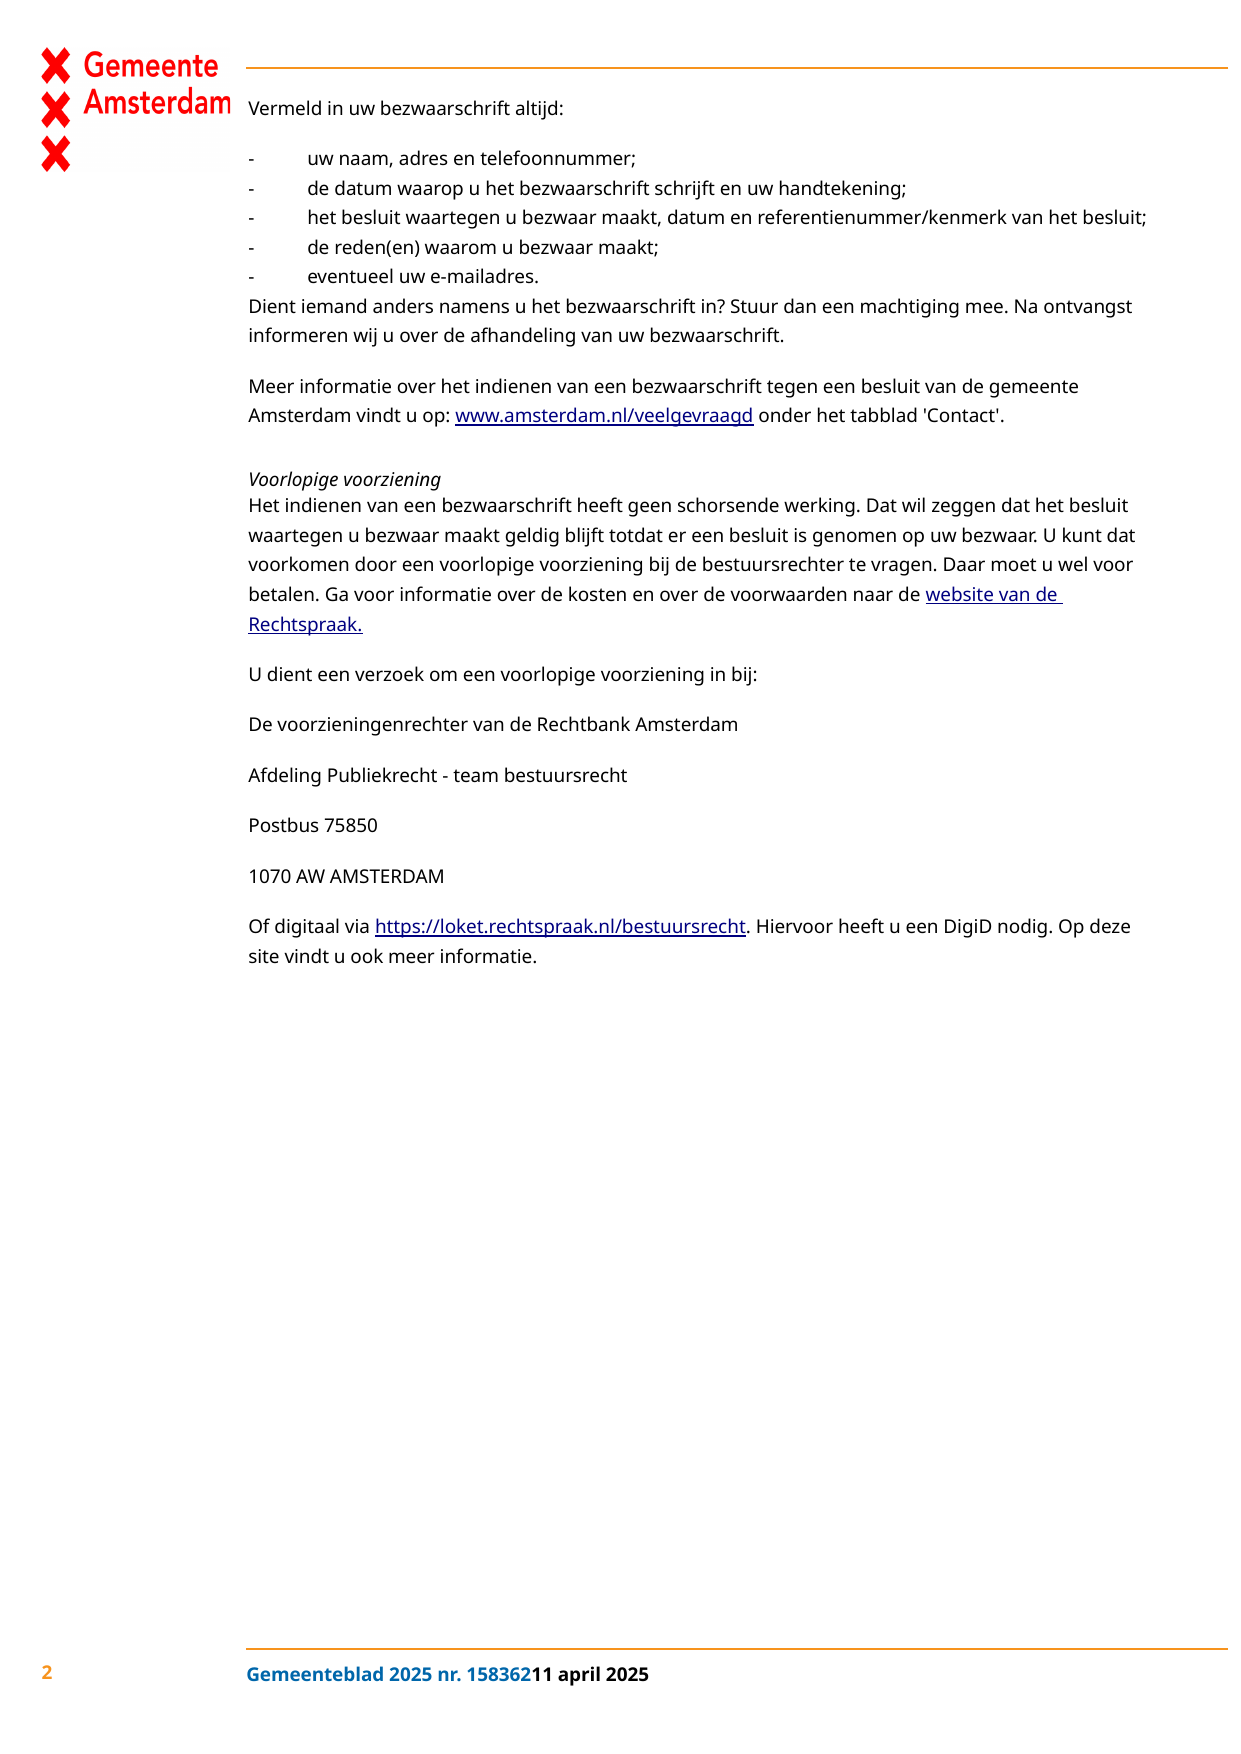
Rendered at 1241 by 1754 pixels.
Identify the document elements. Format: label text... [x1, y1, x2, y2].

text De voorzieningenrechter van de Rechtbank Amsterdam [248, 712, 1152, 737]
text U dient een verzoek om een voorlopige voorziening in bij: [248, 661, 1152, 687]
text Het indienen van een bezwaarschrift heeft geen schorsende werking. Dat wil zeggen dat het besluit waartegen u bezwaar maakt geldig blijft totdat er een besluit is genomen op uw bezwaar. U kunt dat voorkomen door een voorlopige voorziening bij de bestuursrechter te vragen. Daar moet u wel voor betalen. Ga voor informatie over de kosten en over de voorwaarden naar de website van de Rechtspraak. [248, 492, 1152, 636]
text 1070 AW AMSTERDAM [248, 863, 1152, 888]
text Dient iemand anders namens u het bezwaarschrift in? Stuur dan een machtiging mee. Na ontvangst informeren wij u over de afhandeling van uw bezwaarschrift. [248, 293, 1152, 348]
text Postbus 75850 [248, 812, 1152, 838]
list het besluit waartegen u bezwaar maakt, datum en referentienummer/kenmerk van het besluit; [248, 204, 1152, 230]
picture [41, 47, 231, 172]
text Vermeld in uw bezwaarschrift altijd: [248, 95, 1152, 121]
text Voorlopige voorziening [248, 467, 1152, 492]
list eventueel uw e-mailadres. [248, 263, 1152, 289]
list de datum waarop u het bezwaarschrift schrijft en uw handtekening; [248, 175, 1152, 201]
text Afdeling Publiekrecht - team bestuursrecht [248, 762, 1152, 788]
list de reden(en) waarom u bezwaar maakt; [248, 234, 1152, 260]
text Meer informatie over het indienen van een bezwaarschrift tegen een besluit van de gemeente Amsterdam vindt u op: www.amsterdam.nl/veelgevraagd onder het tabblad 'Contact'. [248, 373, 1152, 428]
text Of digitaal via https://loket.rechtspraak.nl/bestuursrecht. Hiervoor heeft u een DigiD nodig. Op deze site vindt u ook meer informatie. [248, 913, 1152, 968]
list uw naam, adres en telefoonnummer; [248, 145, 1152, 171]
